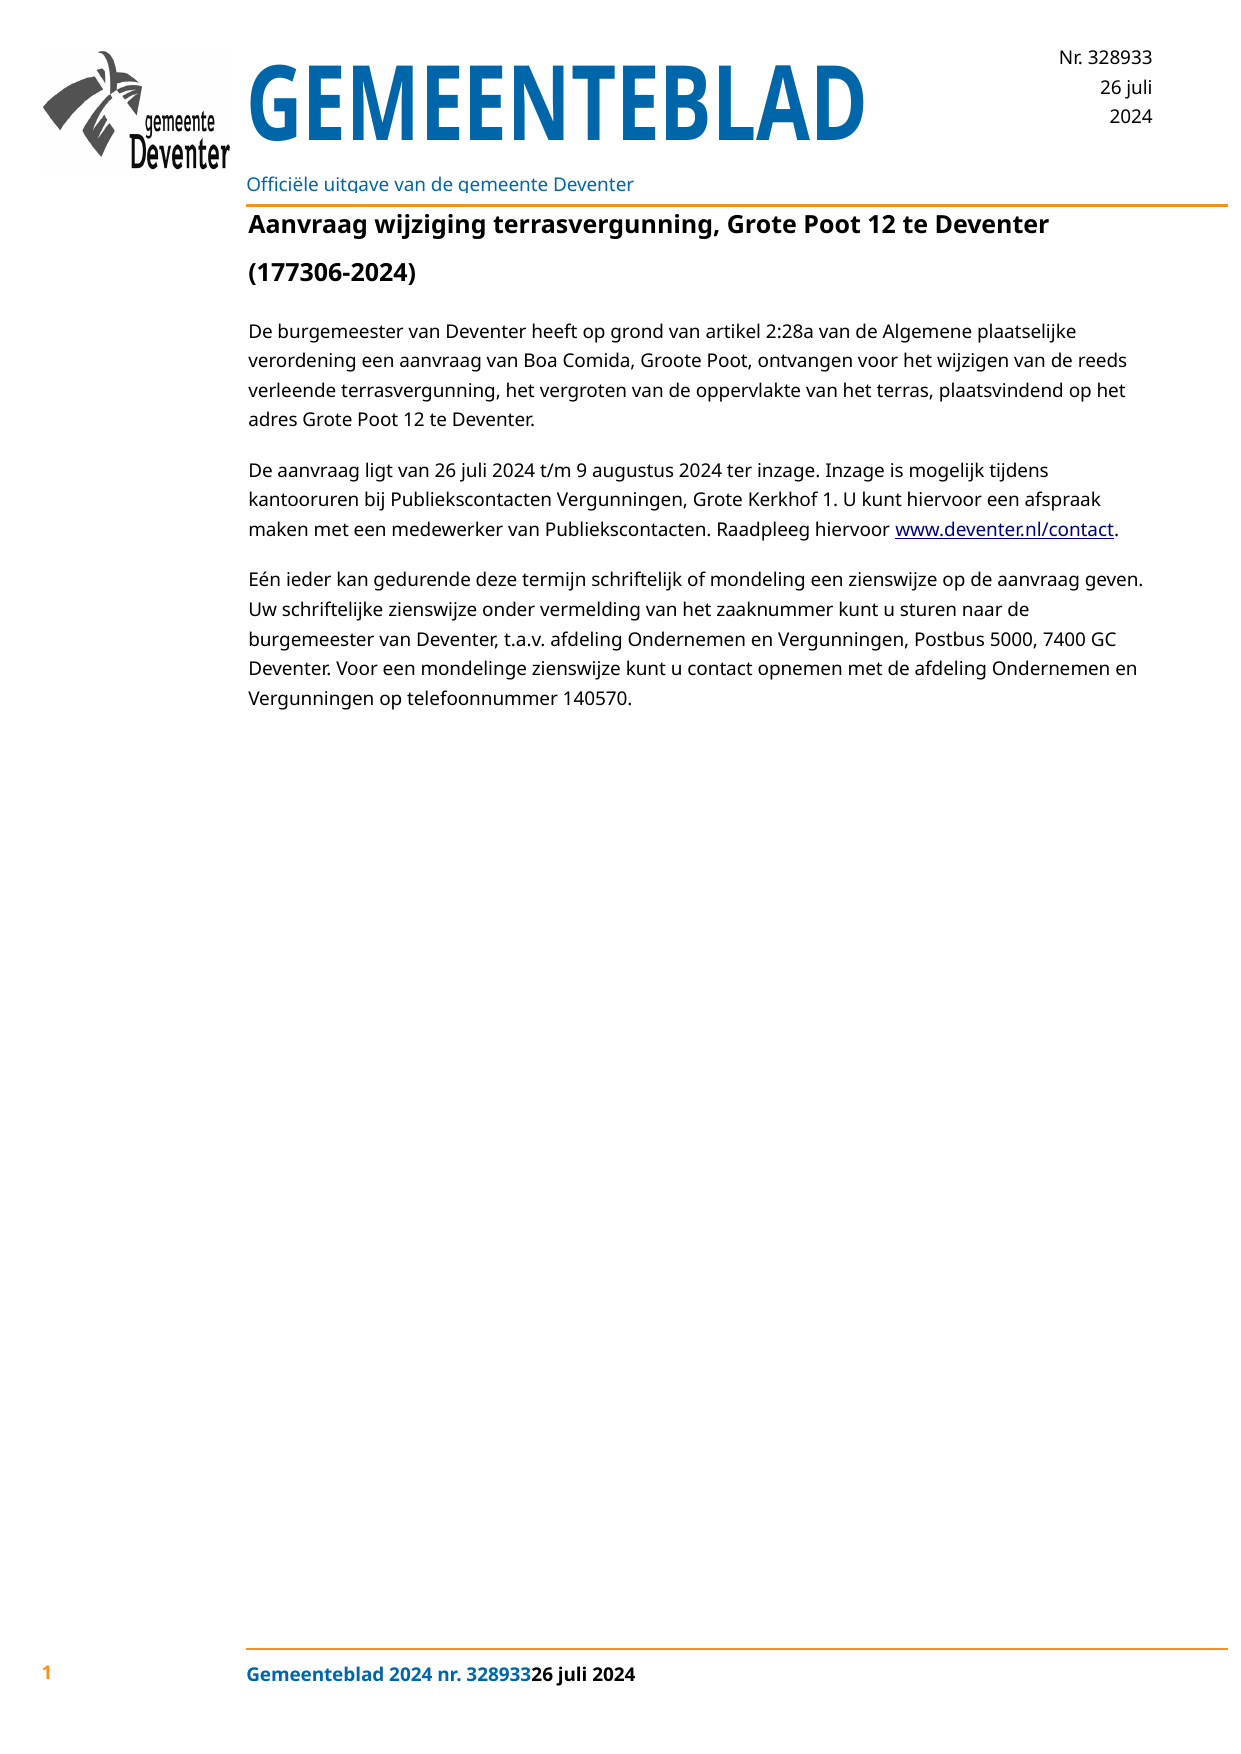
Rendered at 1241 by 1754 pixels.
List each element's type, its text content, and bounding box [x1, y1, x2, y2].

picture [41, 47, 231, 172]
text Eén ieder kan gedurende deze termijn schriftelijk of mondeling een zienswijze op de aanvraag geven. Uw schriftelijke zienswijze onder vermelding van het zaaknummer kunt u sturen naar de burgemeester van Deventer, t.a.v. afdeling Ondernemen en Vergunningen, Postbus 5000, 7400 GC Deventer. Voor een mondelinge zienswijze kunt u contact opnemen met de afdeling Ondernemen en Vergunningen op telefoonnummer 140570. [248, 567, 1152, 711]
text De aanvraag ligt van 26 juli 2024 t/m 9 augustus 2024 ter inzage. Inzage is mogelijk tijdens kantooruren bij Publiekscontacten Vergunningen, Grote Kerkhof 1. U kunt hiervoor een afspraak maken met een medewerker van Publiekscontacten. Raadpleeg hiervoor www.deventer.nl/contact. [248, 457, 1152, 542]
text De burgemeester van Deventer heeft op grond van artikel 2:28a van de Algemene plaatselijke verordening een aanvraag van Boa Comida, Groote Poot, ontvangen voor het wijzigen van de reeds verleende terrasvergunning, het vergroten van de oppervlakte van het terras, plaatsvindend op het adres Grote Poot 12 te Deventer. [248, 318, 1152, 432]
text Aanvraag wijziging terrasvergunning, Grote Poot 12 te Deventer (177306-2024) [248, 207, 1152, 288]
